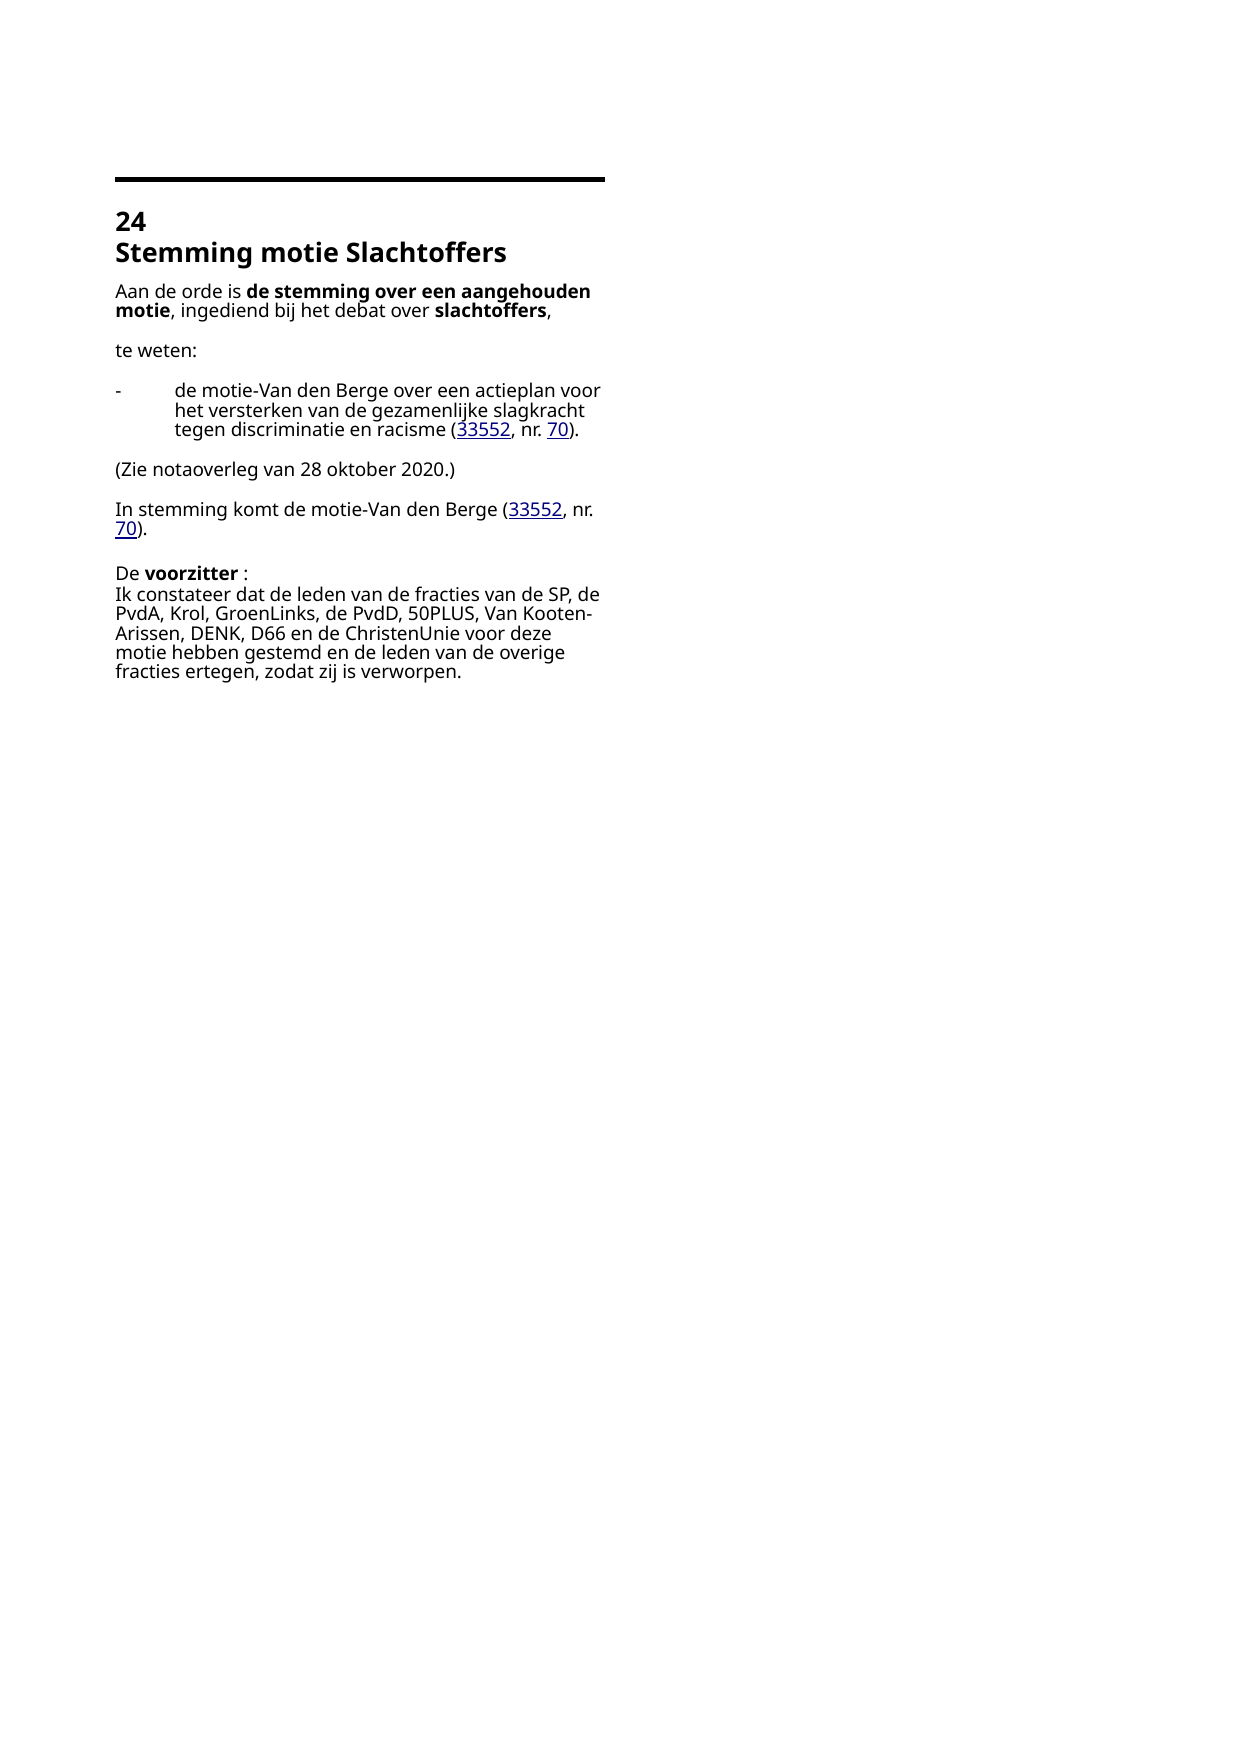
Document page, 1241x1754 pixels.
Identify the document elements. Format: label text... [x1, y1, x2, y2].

text De voorzitter : [115, 560, 605, 586]
text In stemming komt de motie-Van den Berge (33552, nr. 70). [115, 501, 605, 539]
text 24 [115, 203, 605, 239]
text te weten: [115, 342, 605, 362]
text Stemming motie Slachtoffers [115, 239, 605, 283]
text (Zie notaoverleg van 28 oktober 2020.) [115, 461, 605, 480]
text Aan de orde is de stemming over een aangehouden motie, ingediend bij het debat over slachtoffers, [115, 283, 605, 322]
text Ik constateer dat de leden van de fracties van de SP, de PvdA, Krol, GroenLinks, de PvdD, 50PLUS, Van Kooten-Arissen, DENK, D66 en de ChristenUnie voor deze motie hebben gestemd en de leden van de overige fracties ertegen, zodat zij is verworpen. [115, 586, 605, 682]
list de motie-Van den Berge over een actieplan voor het versterken van de gezamenlijke slagkracht tegen discriminatie en racisme (33552, nr. 70). [115, 382, 605, 440]
